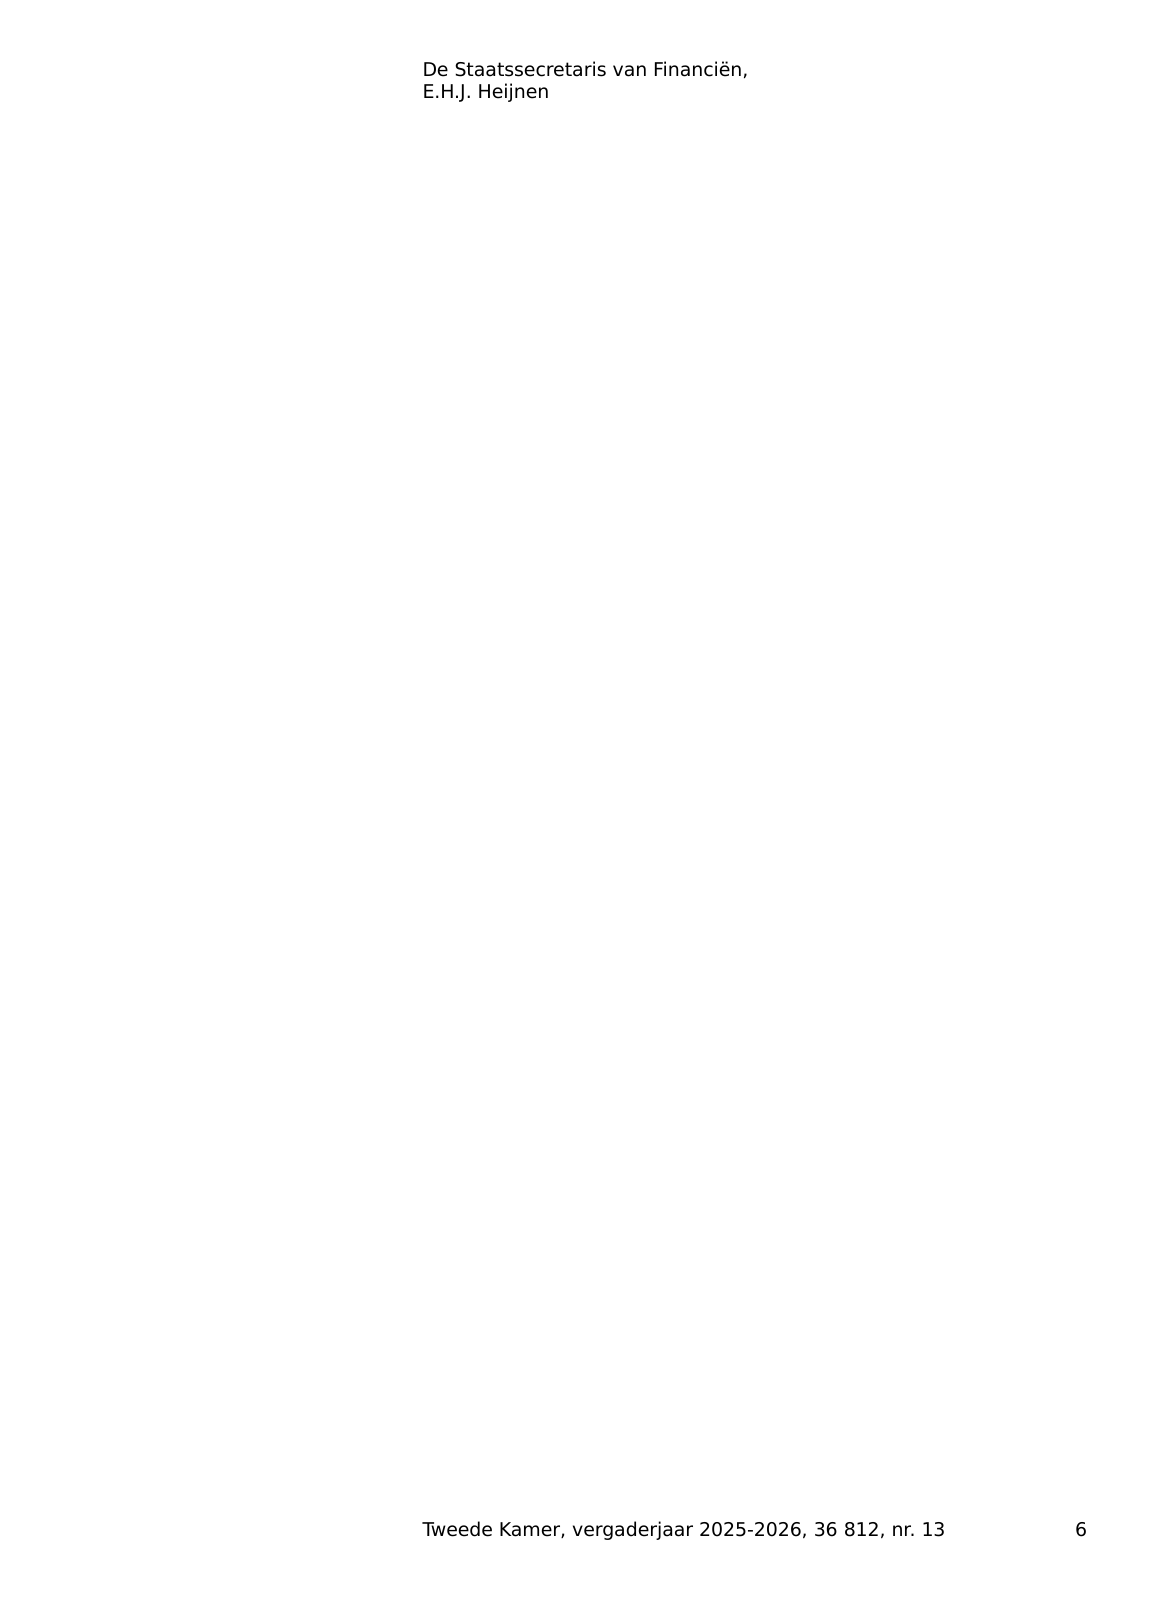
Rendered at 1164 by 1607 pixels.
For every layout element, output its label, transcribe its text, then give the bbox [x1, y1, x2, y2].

text De Staatssecretaris van Financiën, E.H.J. Heijnen [422, 59, 1087, 103]
